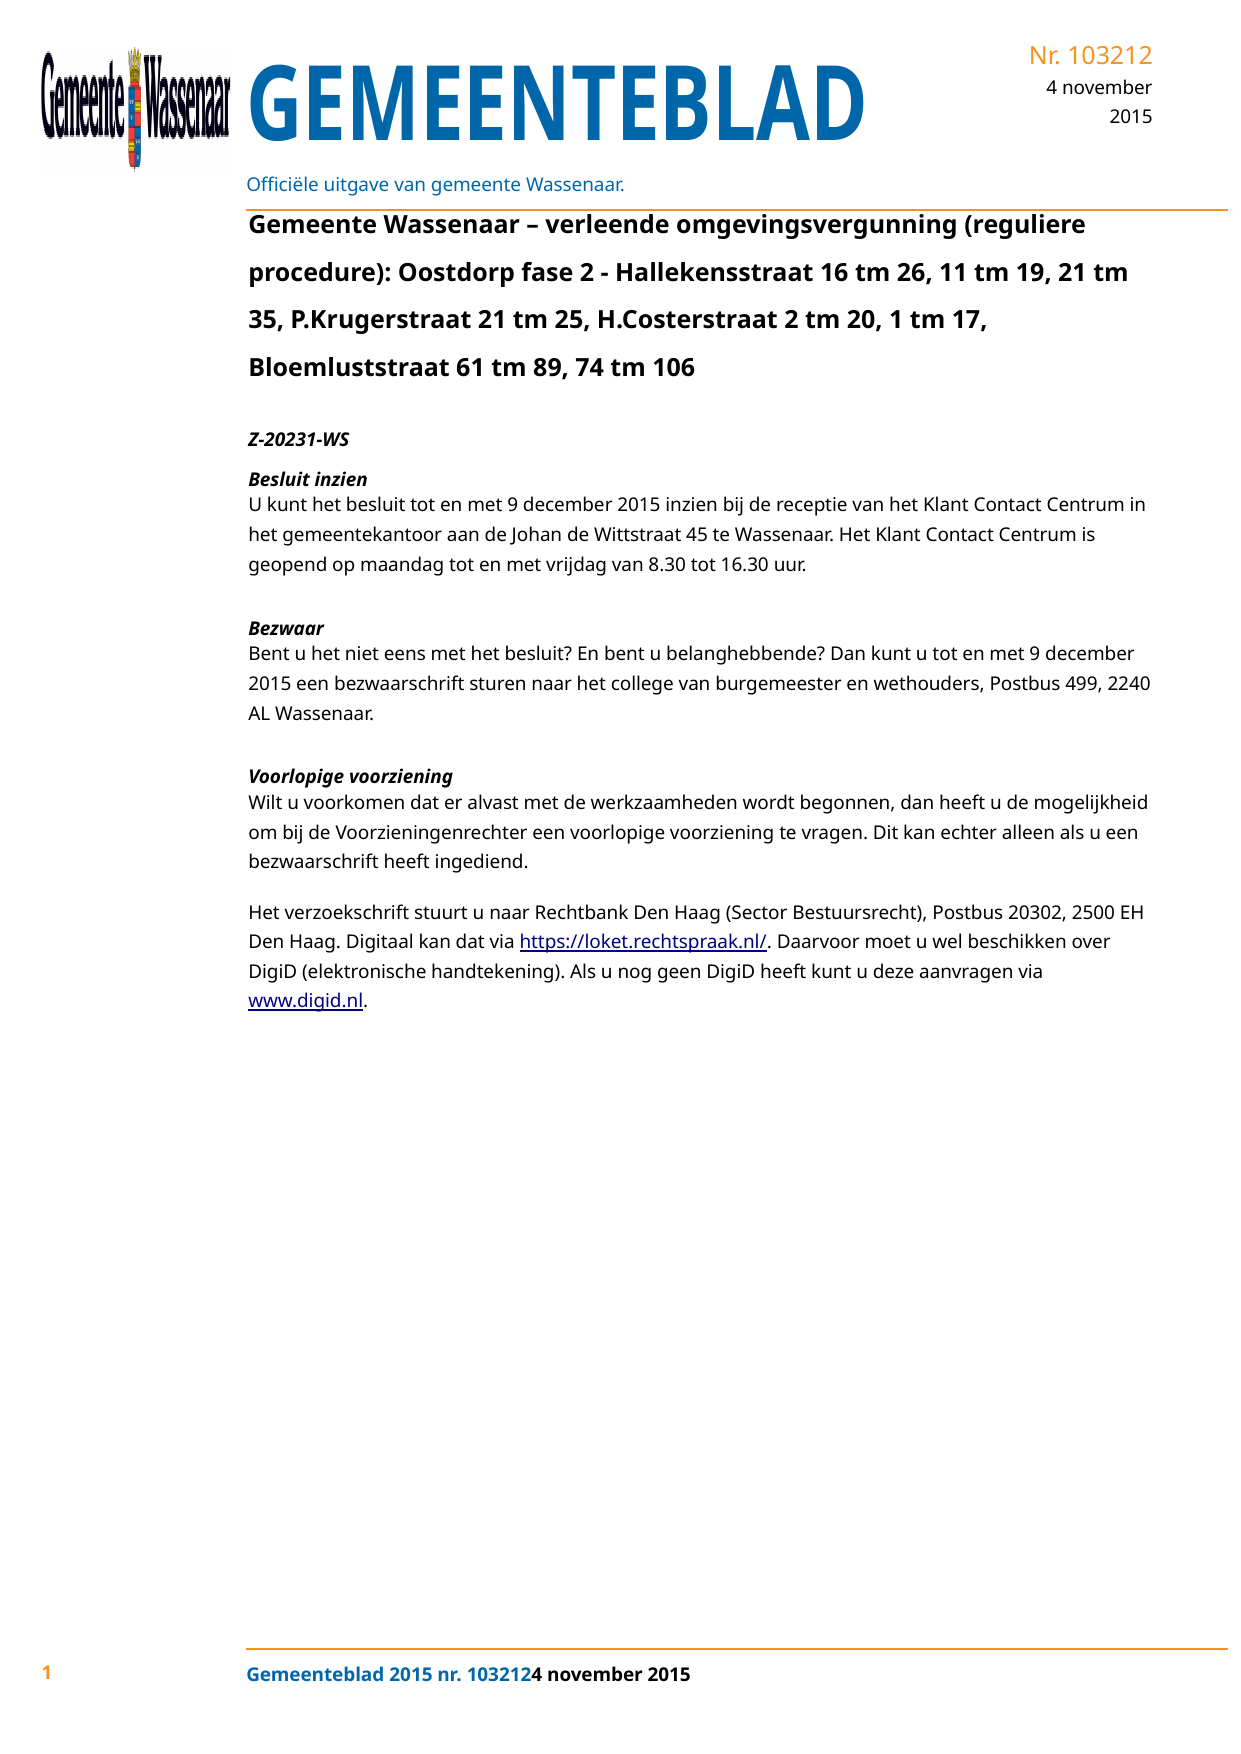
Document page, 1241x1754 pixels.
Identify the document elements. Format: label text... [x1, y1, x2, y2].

text Het verzoekschrift stuurt u naar Rechtbank Den Haag (Sector Bestuursrecht), Postbus 20302, 2500 EH Den Haag. Digitaal kan dat via https://loket.rechtspraak.nl/. Daarvoor moet u wel beschikken over DigiD (elektronische handtekening). Als u nog geen DigiD heeft kunt u deze aanvragen via www.digid.nl. [248, 899, 1152, 1013]
text U kunt het besluit tot en met 9 december 2015 inzien bij de receptie van het Klant Contact Centrum in het gemeentekantoor aan de Johan de Wittstraat 45 te Wassenaar. Het Klant Contact Centrum is geopend op maandag tot en met vrijdag van 8.30 tot 16.30 uur. [248, 492, 1152, 577]
text Bezwaar [248, 615, 1152, 641]
text Besluit inzien [248, 466, 1152, 492]
text Bent u het niet eens met het besluit? En bent u belanghebbende? Dan kunt u tot en met 9 december 2015 een bezwaarschrift sturen naar het college van burgemeester en wethouders, Postbus 499, 2240 AL Wassenaar. [248, 641, 1152, 725]
text Voorlopige voorziening [248, 764, 1152, 789]
text Gemeente Wassenaar – verleende omgevingsvergunning (reguliere procedure): Oostdorp fase 2 - Hallekensstraat 16 tm 26, 11 tm 19, 21 tm 35, P.Krugerstraat 21 tm 25, H.Costerstraat 2 tm 20, 1 tm 17, Bloemluststraat 61 tm 89, 74 tm 106 [248, 211, 1152, 384]
text Z-20231-WS [248, 427, 1152, 452]
text Wilt u voorkomen dat er alvast met de werkzaamheden wordt begonnen, dan heeft u de mogelijkheid om bij de Voorzieningenrechter een voorlopige voorziening te vragen. Dit kan echter alleen als u een bezwaarschrift heeft ingediend. [248, 789, 1152, 874]
picture [41, 47, 231, 172]
